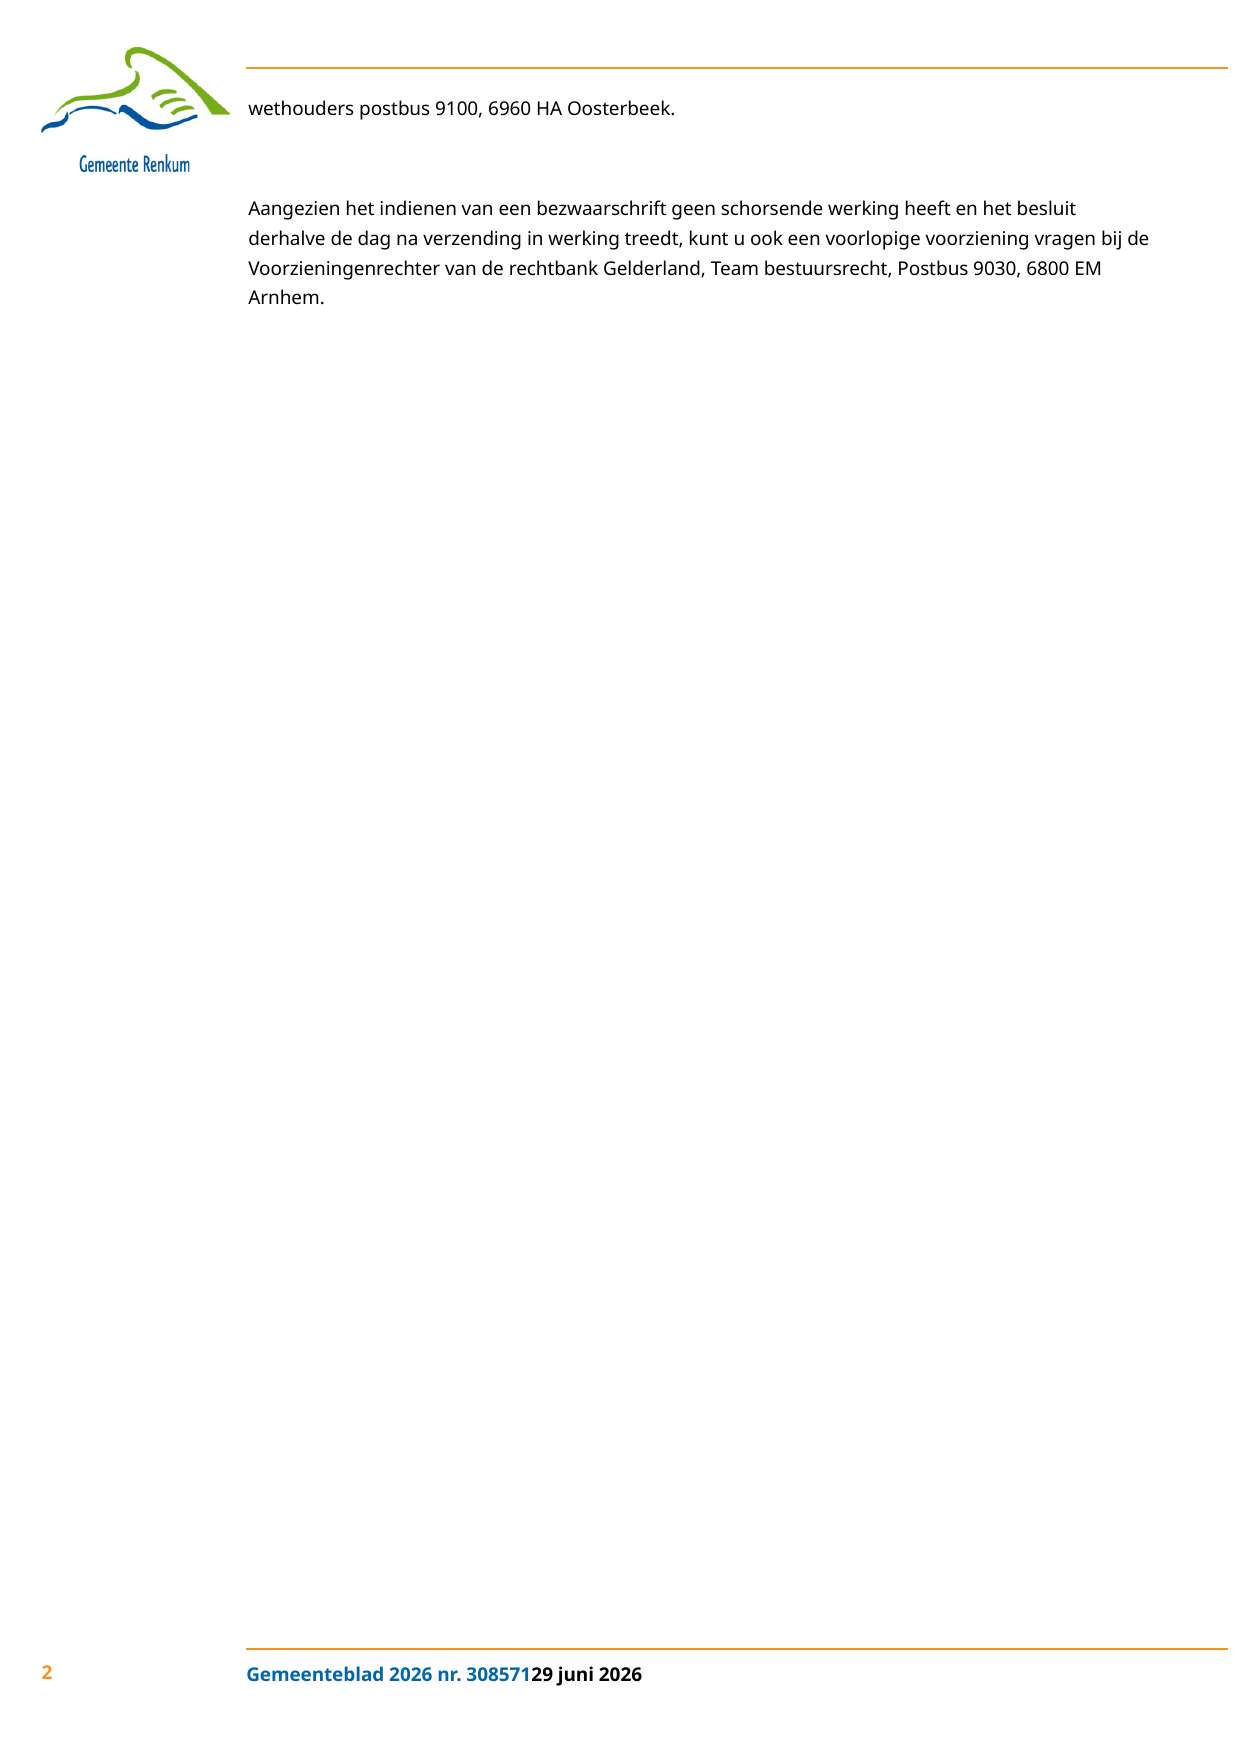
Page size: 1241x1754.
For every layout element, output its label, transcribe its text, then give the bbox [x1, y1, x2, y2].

text Aangezien het indienen van een bezwaarschrift geen schorsende werking heeft en het besluit derhalve de dag na verzending in werking treedt, kunt u ook een voorlopige voorziening vragen bij de Voorzieningenrechter van de rechtbank Gelderland, Team bestuursrecht, Postbus 9030, 6800 EM Arnhem. [248, 196, 1152, 310]
picture [41, 47, 231, 172]
text wethouders postbus 9100, 6960 HA Oosterbeek. [248, 95, 1152, 121]
